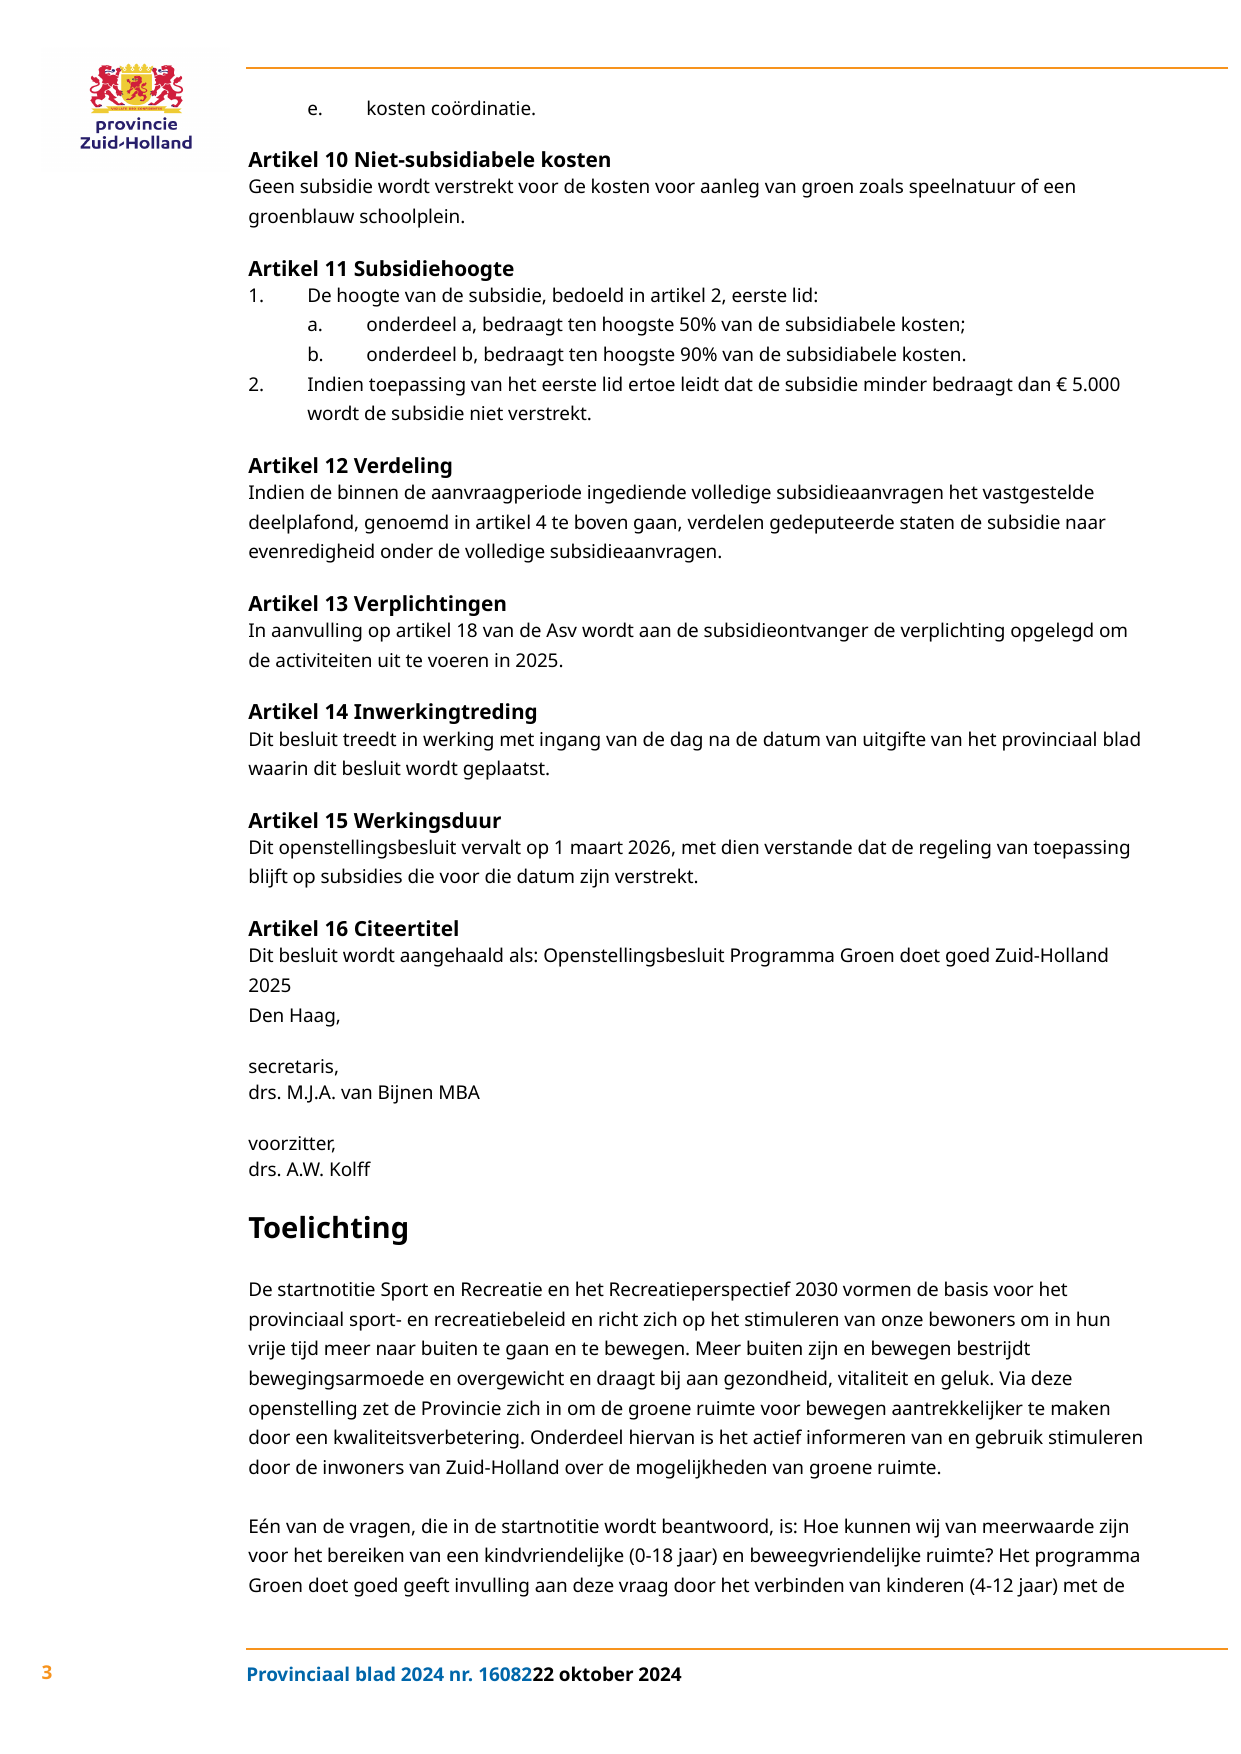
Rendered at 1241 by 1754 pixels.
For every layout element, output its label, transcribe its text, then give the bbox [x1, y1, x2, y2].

text Artikel 11 Subsidiehoogte [248, 254, 1152, 282]
list kosten coördinatie. [307, 95, 1152, 121]
text Artikel 13 Verplichtingen [248, 589, 1152, 617]
text Artikel 12 Verdeling [248, 451, 1152, 479]
text Geen subsidie wordt verstrekt voor de kosten voor aanleg van groen zoals speelnatuur of een groenblauw schoolplein. [248, 174, 1152, 229]
list onderdeel b, bedraagt ten hoogste 90% van de subsidiabele kosten. [307, 341, 1152, 367]
picture [41, 47, 231, 172]
text Artikel 10 Niet-subsidiabele kosten [248, 145, 1152, 174]
text Den Haag, [248, 1002, 1152, 1027]
text Indien de binnen de aanvraagperiode ingediende volledige subsidieaanvragen het vastgestelde deelplafond, genoemd in artikel 4 te boven gaan, verdelen gedeputeerde staten de subsidie naar evenredigheid onder de volledige subsidieaanvragen. [248, 479, 1152, 564]
text Artikel 15 Werkingsduur [248, 806, 1152, 834]
text Artikel 14 Inwerkingtreding [248, 697, 1152, 726]
text secretaris, [248, 1053, 1152, 1079]
text De startnotitie Sport en Recreatie en het Recreatieperspectief 2030 vormen de basis voor het provinciaal sport- en recreatiebeleid en richt zich op het stimuleren van onze bewoners om in hun vrije tijd meer naar buiten te gaan en te bewegen. Meer buiten zijn en bewegen bestrijdt bewegingsarmoede en overgewicht en draagt bij aan gezondheid, vitaliteit en geluk. Via deze openstelling zet de Provincie zich in om de groene ruimte voor bewegen aantrekkelijker te maken door een kwaliteitsverbetering. Onderdeel hiervan is het actief informeren van en gebruik stimuleren door de inwoners van Zuid-Holland over de mogelijkheden van groene ruimte. [248, 1276, 1152, 1480]
text Eén van de vragen, die in de startnotitie wordt beantwoord, is: Hoe kunnen wij van meerwaarde zijn voor het bereiken van een kindvriendelijke (0-18 jaar) en beweegvriendelijke ruimte? Het programma Groen doet goed geeft invulling aan deze vraag door het verbinden van kinderen (4-12 jaar) met de [248, 1513, 1152, 1598]
text Dit openstellingsbesluit vervalt op 1 maart 2026, met dien verstande dat de regeling van toepassing blijft op subsidies die voor die datum zijn verstrekt. [248, 834, 1152, 889]
text drs. A.W. Kolff [248, 1156, 1152, 1182]
list De hoogte van de subsidie, bedoeld in artikel 2, eerste lid: [248, 282, 1152, 308]
list onderdeel a, bedraagt ten hoogste 50% van de subsidiabele kosten; [307, 312, 1152, 337]
text Artikel 16 Citeertitel [248, 914, 1152, 943]
text voorzitter, [248, 1130, 1152, 1156]
list Indien toepassing van het eerste lid ertoe leidt dat de subsidie minder bedraagt dan € 5.000 wordt de subsidie niet verstrekt. [248, 371, 1152, 426]
text Dit besluit wordt aangehaald als: Openstellingsbesluit Programma Groen doet goed Zuid-Holland 2025 [248, 943, 1152, 998]
text Toelichting [248, 1208, 1152, 1247]
text Dit besluit treedt in werking met ingang van de dag na de datum van uitgifte van het provinciaal blad waarin dit besluit wordt geplaatst. [248, 726, 1152, 781]
text In aanvulling op artikel 18 van de Asv wordt aan de subsidieontvanger de verplichting opgelegd om de activiteiten uit te voeren in 2025. [248, 617, 1152, 673]
text drs. M.J.A. van Bijnen MBA [248, 1079, 1152, 1105]
